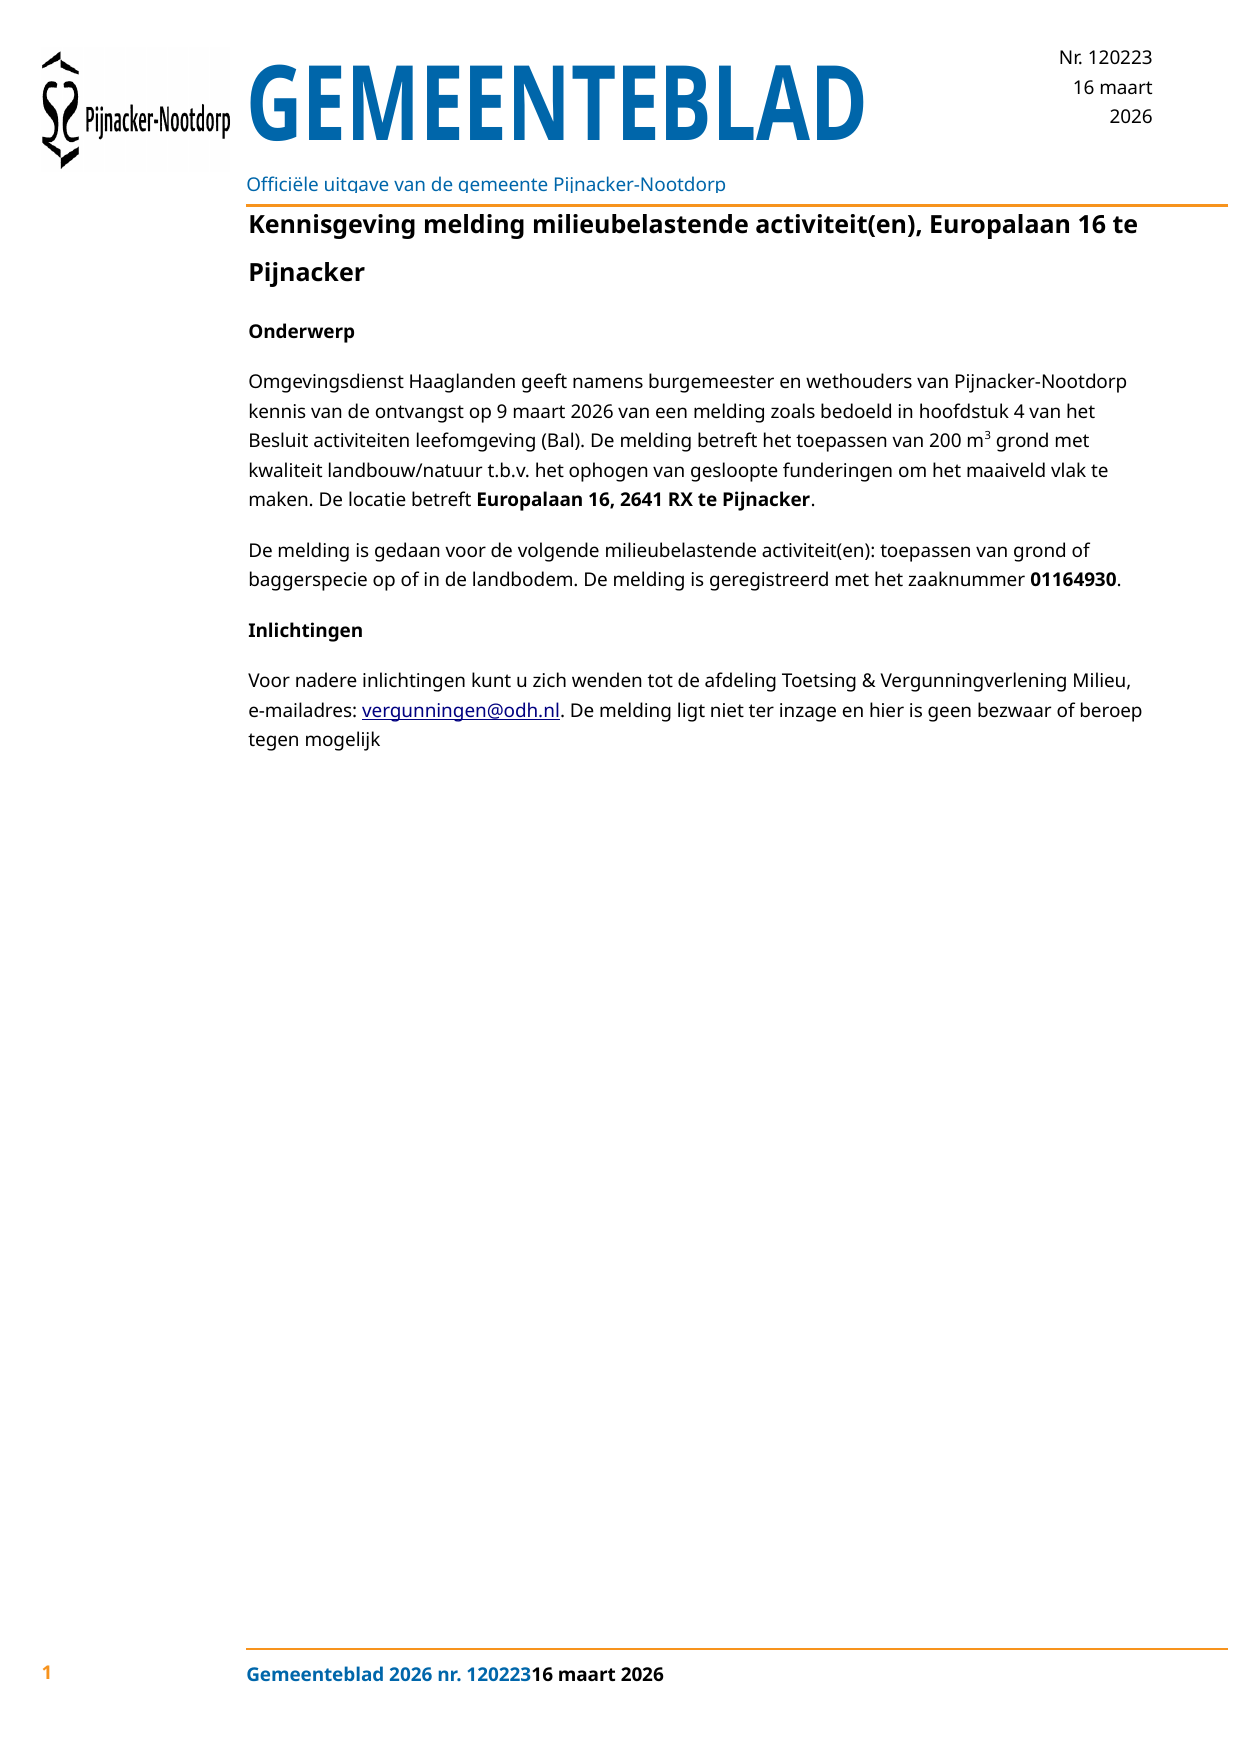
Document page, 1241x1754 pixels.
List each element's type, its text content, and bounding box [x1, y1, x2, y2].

text Kennisgeving melding milieubelastende activiteit(en), Europalaan 16 te Pijnacker [248, 207, 1152, 288]
text Onderwerp [248, 318, 1152, 344]
picture [41, 47, 231, 172]
text Inlichtingen [248, 617, 1152, 643]
text Voor nadere inlichtingen kunt u zich wenden tot de afdeling Toetsing & Vergunningverlening Milieu, e-mailadres: vergunningen@odh.nl. De melding ligt niet ter inzage en hier is geen bezwaar of beroep tegen mogelijk [248, 667, 1152, 752]
text Omgevingsdienst Haaglanden geeft namens burgemeester en wethouders van Pijnacker-Nootdorp kennis van de ontvangst op 9 maart 2026 van een melding zoals bedoeld in hoofdstuk 4 van het Besluit activiteiten leefomgeving (Bal). De melding betreft het toepassen van 200 m3 grond met kwaliteit landbouw/natuur t.b.v. het ophogen van gesloopte funderingen om het maaiveld vlak te maken. De locatie betreft Europalaan 16, 2641 RX te Pijnacker. [248, 368, 1152, 512]
text De melding is gedaan voor de volgende milieubelastende activiteit(en): toepassen van grond of baggerspecie op of in de landbodem. De melding is geregistreerd met het zaaknummer 01164930. [248, 537, 1152, 592]
